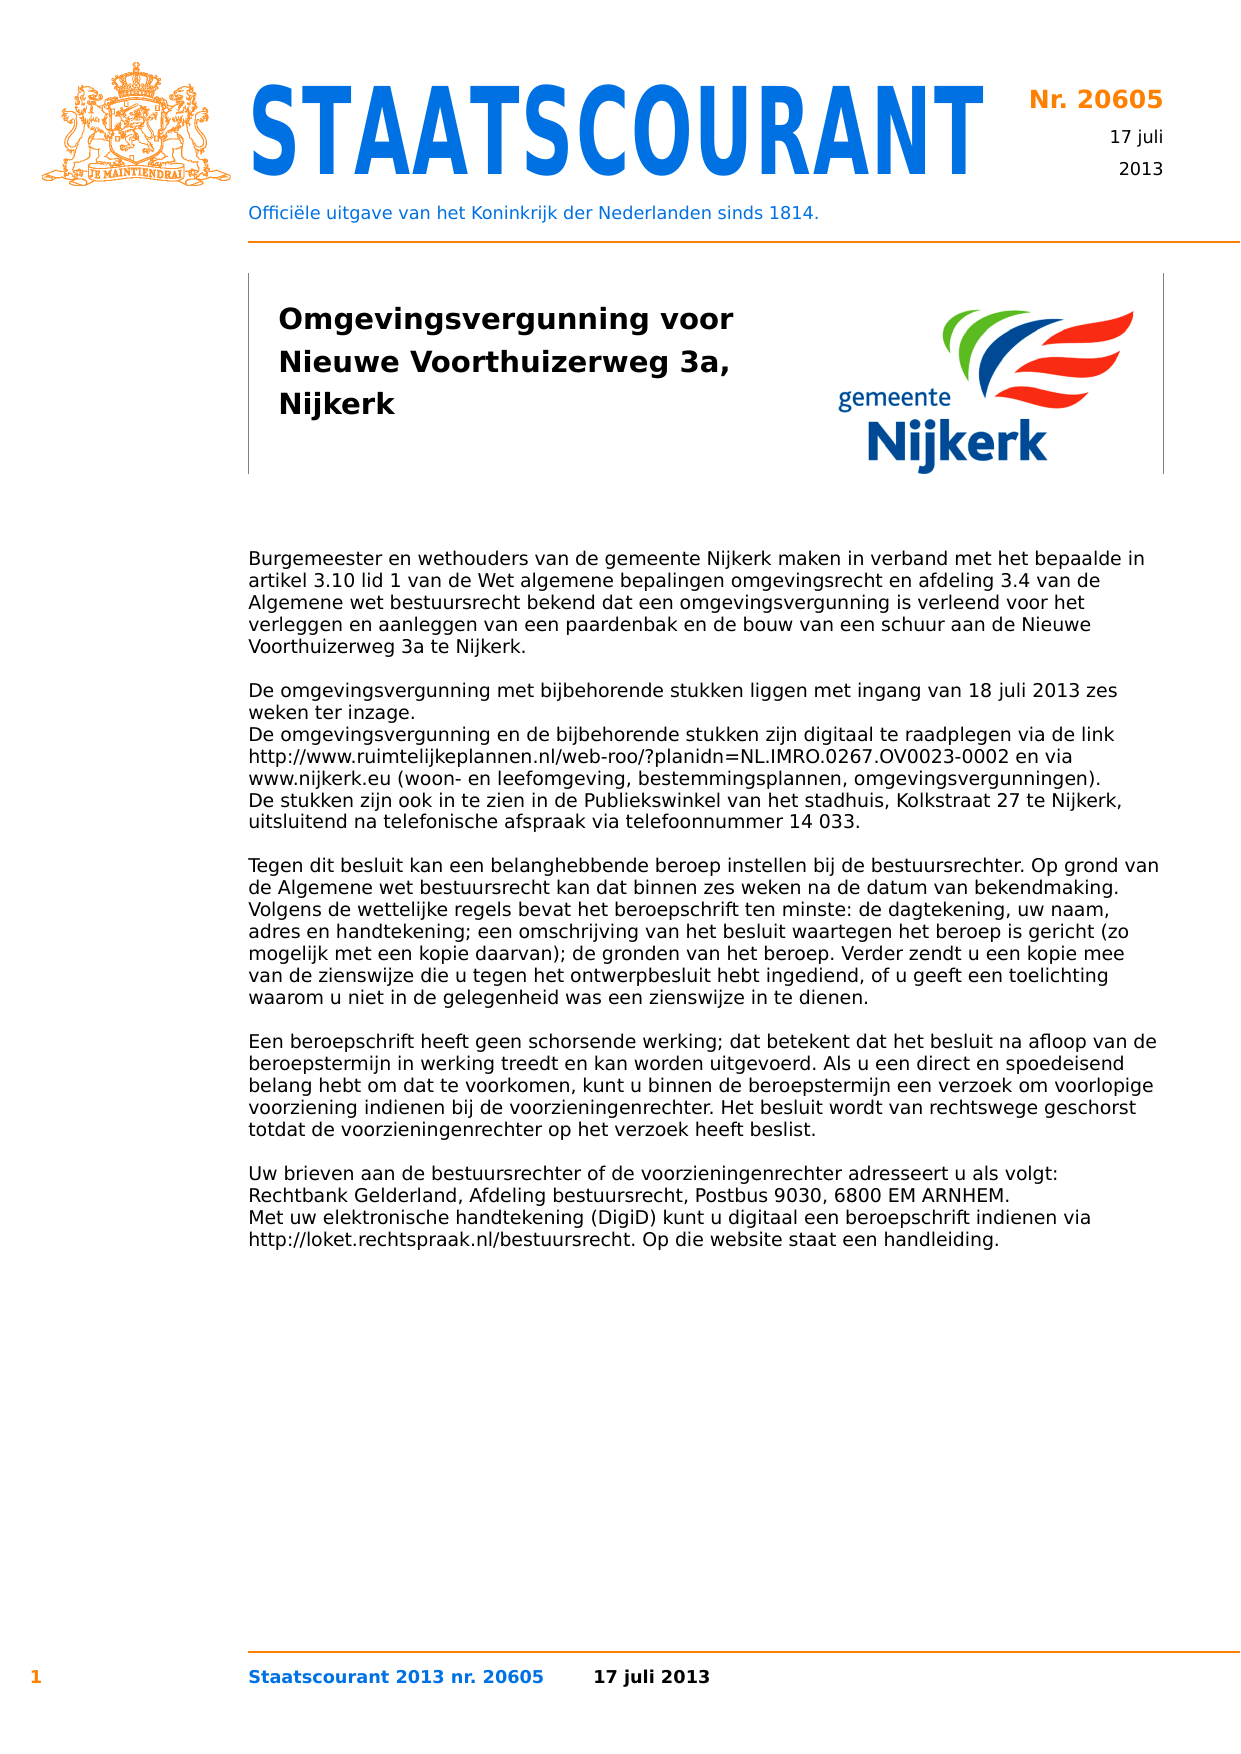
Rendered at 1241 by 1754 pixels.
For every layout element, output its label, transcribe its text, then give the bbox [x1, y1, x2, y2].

text Rechtbank Gelderland, Afdeling bestuursrecht, Postbus 9030, 6800 EM ARNHEM. [248, 1185, 1163, 1207]
text Burgemeester en wethouders van de gemeente Nijkerk maken in verband met het bepaalde in artikel 3.10 lid 1 van de Wet algemene bepalingen omgevingsrecht en afdeling 3.4 van de Algemene wet bestuursrecht bekend dat een omgevingsvergunning is verleend voor het verleggen en aanleggen van een paardenbak en de bouw van een schuur aan de Nieuwe Voorthuizerweg 3a te Nijkerk. [248, 548, 1163, 658]
picture [838, 302, 1134, 474]
text Een beroepschrift heeft geen schorsende werking; dat betekent dat het besluit na afloop van de beroepstermijn in werking treedt en kan worden uitgevoerd. Als u een direct en spoedeisend belang hebt om dat te voorkomen, kunt u binnen de beroepstermijn een verzoek om voorlopige voorziening indienen bij de voorzieningenrechter. Het besluit wordt van rechtswege geschorst totdat de voorzieningenrechter op het verzoek heeft beslist. [248, 1031, 1163, 1141]
table_cell 17 juli [998, 121, 1240, 153]
text De stukken zijn ook in te zien in de Publiekswinkel van het stadhuis, Kolkstraat 27 te Nijkerk, uitsluitend na telefonische afspraak via telefoonnummer 14 033. [248, 789, 1163, 833]
text Tegen dit besluit kan een belanghebbende beroep instellen bij de bestuursrechter. Op grond van de Algemene wet bestuursrecht kan dat binnen zes weken na de datum van bekendmaking. Volgens de wettelijke regels bevat het beroepschrift ten minste: de dagtekening, uw naam, adres en handtekening; een omschrijving van het besluit waartegen het beroep is gericht (zo mogelijk met een kopie daarvan); de gronden van het beroep. Verder zendt u een kopie mee van de zienswijze die u tegen het ontwerpbesluit hebt ingediend, of u geeft een toelichting waarom u niet in de gelegenheid was een zienswijze in te dienen. [248, 855, 1163, 1009]
text Uw brieven aan de bestuursrechter of de voorzieningenrechter adresseert u als volgt: [248, 1163, 1163, 1185]
table_header Nr. 20605 [998, 62, 1240, 121]
table_header [25, 62, 248, 241]
text De omgevingsvergunning met bijbehorende stukken liggen met ingang van 18 juli 2013 zes weken ter inzage. [248, 679, 1163, 723]
text Met uw elektronische handtekening (DigiD) kunt u digitaal een beroepschrift indienen via http://loket.rechtspraak.nl/bestuursrecht. Op die website staat een handleiding. [248, 1207, 1163, 1251]
subtitle Omgevingsvergunning voor Nieuwe Voorthuizerweg 3a, Nijkerk [249, 273, 1163, 474]
picture [41, 62, 231, 186]
table_header STAATSCOURANT [248, 62, 998, 203]
table_cell Officiële uitgave van het Koninkrijk der Nederlanden sinds 1814. [248, 203, 1240, 241]
table_cell 2013 [998, 153, 1240, 203]
text De omgevingsvergunning en de bijbehorende stukken zijn digitaal te raadplegen via de link http://www.ruimtelijkeplannen.nl/web-roo/?planidn=NL.IMRO.0267.OV0023-0002 en via www.nijkerk.eu (woon- en leefomgeving, bestemmingsplannen, omgevingsvergunningen). [248, 723, 1163, 789]
